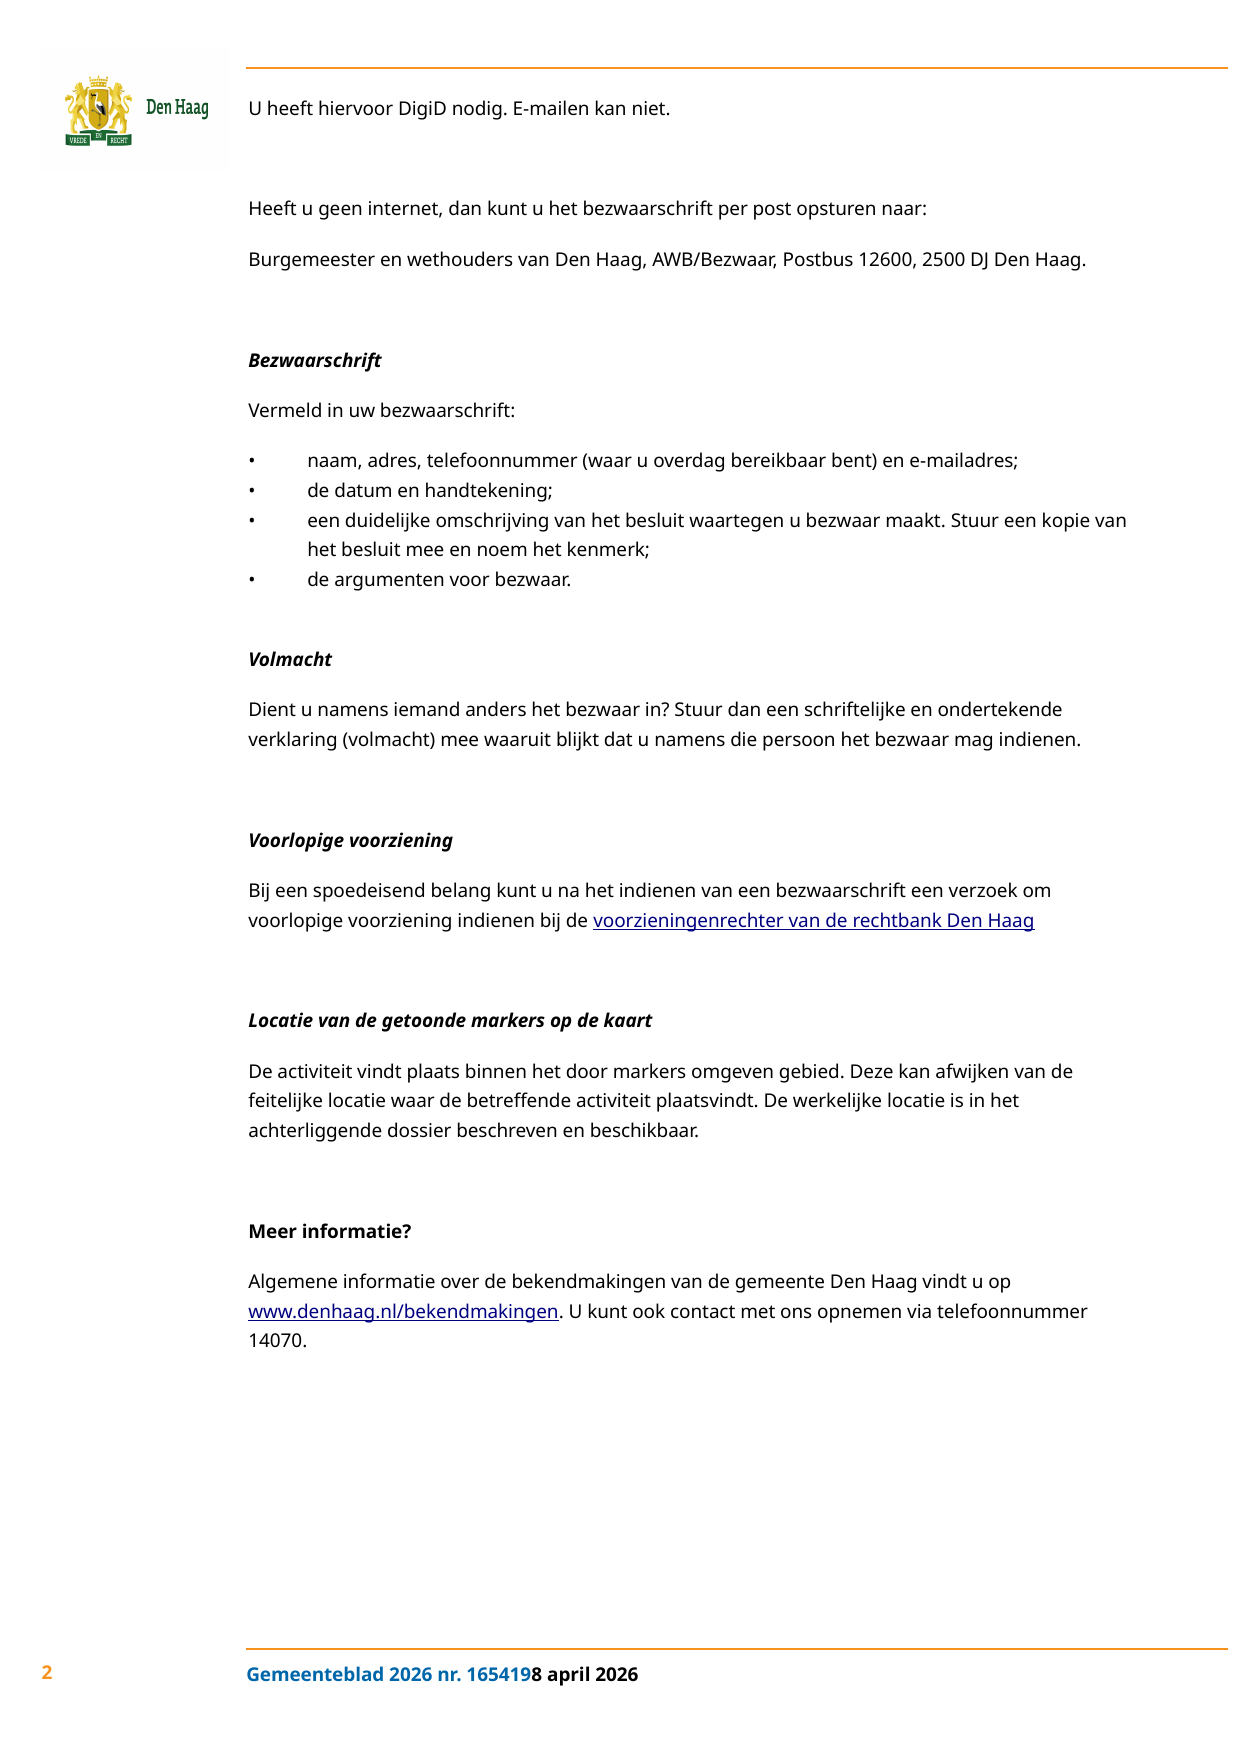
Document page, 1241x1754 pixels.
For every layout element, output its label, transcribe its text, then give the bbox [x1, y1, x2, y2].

list de argumenten voor bezwaar. [248, 566, 1152, 592]
text Burgemeester en wethouders van Den Haag, AWB/Bezwaar, Postbus 12600, 2500 DJ Den Haag. [248, 246, 1152, 272]
text Volmacht [248, 646, 1152, 672]
list naam, adres, telefoonnummer (waar u overdag bereikbaar bent) en e-mailadres; [248, 448, 1152, 473]
list de datum en handtekening; [248, 477, 1152, 503]
text Vermeld in uw bezwaarschrift: [248, 397, 1152, 423]
text Bezwaarschrift [248, 347, 1152, 373]
text Meer informatie? [248, 1218, 1152, 1244]
text Locatie van de getoonde markers op de kaart [248, 1008, 1152, 1033]
text Heeft u geen internet, dan kunt u het bezwaarschrift per post opsturen naar: [248, 196, 1152, 221]
text Dient u namens iemand anders het bezwaar in? Stuur dan een schriftelijke en ondertekende verklaring (volmacht) mee waaruit blijkt dat u namens die persoon het bezwaar mag indienen. [248, 696, 1152, 752]
list een duidelijke omschrijving van het besluit waartegen u bezwaar maakt. Stuur een kopie van het besluit mee en noem het kenmerk; [248, 507, 1152, 562]
picture [41, 47, 231, 172]
text U heeft hiervoor DigiD nodig. E-mailen kan niet. [248, 95, 1152, 121]
text De activiteit vindt plaats binnen het door markers omgeven gebied. Deze kan afwijken van de feitelijke locatie waar de betreffende activiteit plaatsvindt. De werkelijke locatie is in het achterliggende dossier beschreven en beschikbaar. [248, 1058, 1152, 1143]
text Bij een spoedeisend belang kunt u na het indienen van een bezwaarschrift een verzoek om voorlopige voorziening indienen bij de voorzieningenrechter van de rechtbank Den Haag [248, 877, 1152, 933]
text Voorlopige voorziening [248, 827, 1152, 853]
text Algemene informatie over de bekendmakingen van de gemeente Den Haag vindt u op www.denhaag.nl/bekendmakingen. U kunt ook contact met ons opnemen via telefoonnummer 14070. [248, 1268, 1152, 1353]
